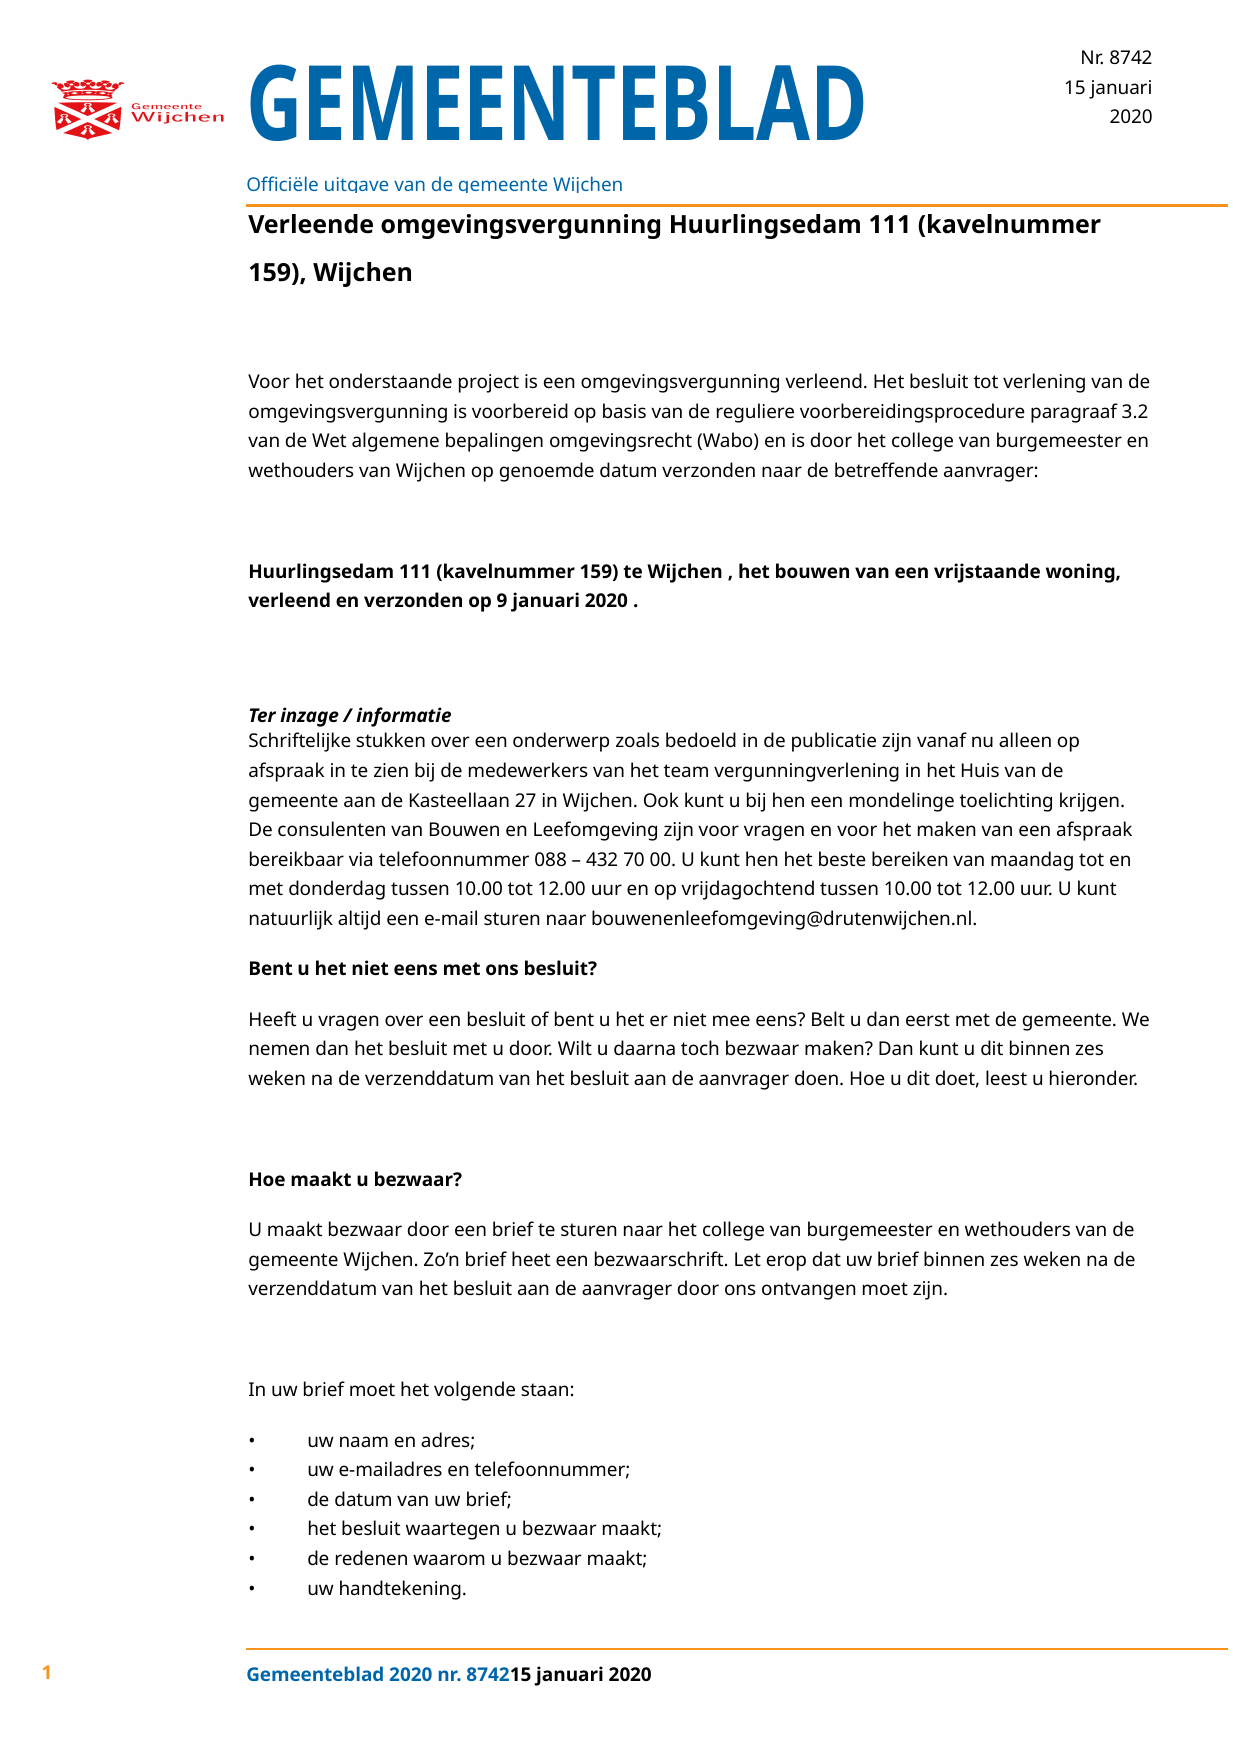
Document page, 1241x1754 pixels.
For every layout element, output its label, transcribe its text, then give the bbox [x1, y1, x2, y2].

list uw handtekening. [248, 1575, 1152, 1600]
text Schriftelijke stukken over een onderwerp zoals bedoeld in de publicatie zijn vanaf nu alleen op afspraak in te zien bij de medewerkers van het team vergunningverlening in het Huis van de gemeente aan de Kasteellaan 27 in Wijchen. Ook kunt u bij hen een mondelinge toelichting krijgen. De consulenten van Bouwen en Leefomgeving zijn voor vragen en voor het maken van een afspraak bereikbaar via telefoonnummer 088 – 432 70 00. U kunt hen het beste bereiken van maandag tot en met donderdag tussen 10.00 tot 12.00 uur en op vrijdagochtend tussen 10.00 tot 12.00 uur. U kunt natuurlijk altijd een e-mail sturen naar bouwenenleefomgeving@drutenwijchen.nl. [248, 728, 1152, 931]
list uw e-mailadres en telefoonnummer; [248, 1456, 1152, 1482]
text Hoe maakt u bezwaar? [248, 1166, 1152, 1192]
text Huurlingsedam 111 (kavelnummer 159) te Wijchen , het bouwen van een vrijstaande woning, verleend en verzonden op 9 januari 2020 . [248, 558, 1152, 613]
list uw naam en adres; [248, 1427, 1152, 1452]
list de redenen waarom u bezwaar maakt; [248, 1545, 1152, 1571]
text U maakt bezwaar door een brief te sturen naar het college van burgemeester en wethouders van de gemeente Wijchen. Zo’n brief heet een bezwaarschrift. Let erop dat uw brief binnen zes weken na de verzenddatum van het besluit aan de aanvrager door ons ontvangen moet zijn. [248, 1216, 1152, 1301]
text Verleende omgevingsvergunning Huurlingsedam 111 (kavelnummer 159), Wijchen [248, 207, 1152, 288]
text In uw brief moet het volgende staan: [248, 1376, 1152, 1402]
text Voor het onderstaande project is een omgevingsvergunning verleend. Het besluit tot verlening van de omgevingsvergunning is voorbereid op basis van de reguliere voorbereidingsprocedure paragraaf 3.2 van de Wet algemene bepalingen omgevingsrecht (Wabo) en is door het college van burgemeester en wethouders van Wijchen op genoemde datum verzonden naar de betreffende aanvrager: [248, 368, 1152, 483]
text Bent u het niet eens met ons besluit? [248, 956, 1152, 981]
list de datum van uw brief; [248, 1486, 1152, 1512]
text Heeft u vragen over een besluit of bent u het er niet mee eens? Belt u dan eerst met de gemeente. We nemen dan het besluit met u door. Wilt u daarna toch bezwaar maken? Dan kunt u dit binnen zes weken na de verzenddatum van het besluit aan de aanvrager doen. Hoe u dit doet, leest u hieronder. [248, 1006, 1152, 1091]
list het besluit waartegen u bezwaar maakt; [248, 1516, 1152, 1541]
text Ter inzage / informatie [248, 702, 1152, 728]
picture [41, 47, 231, 172]
